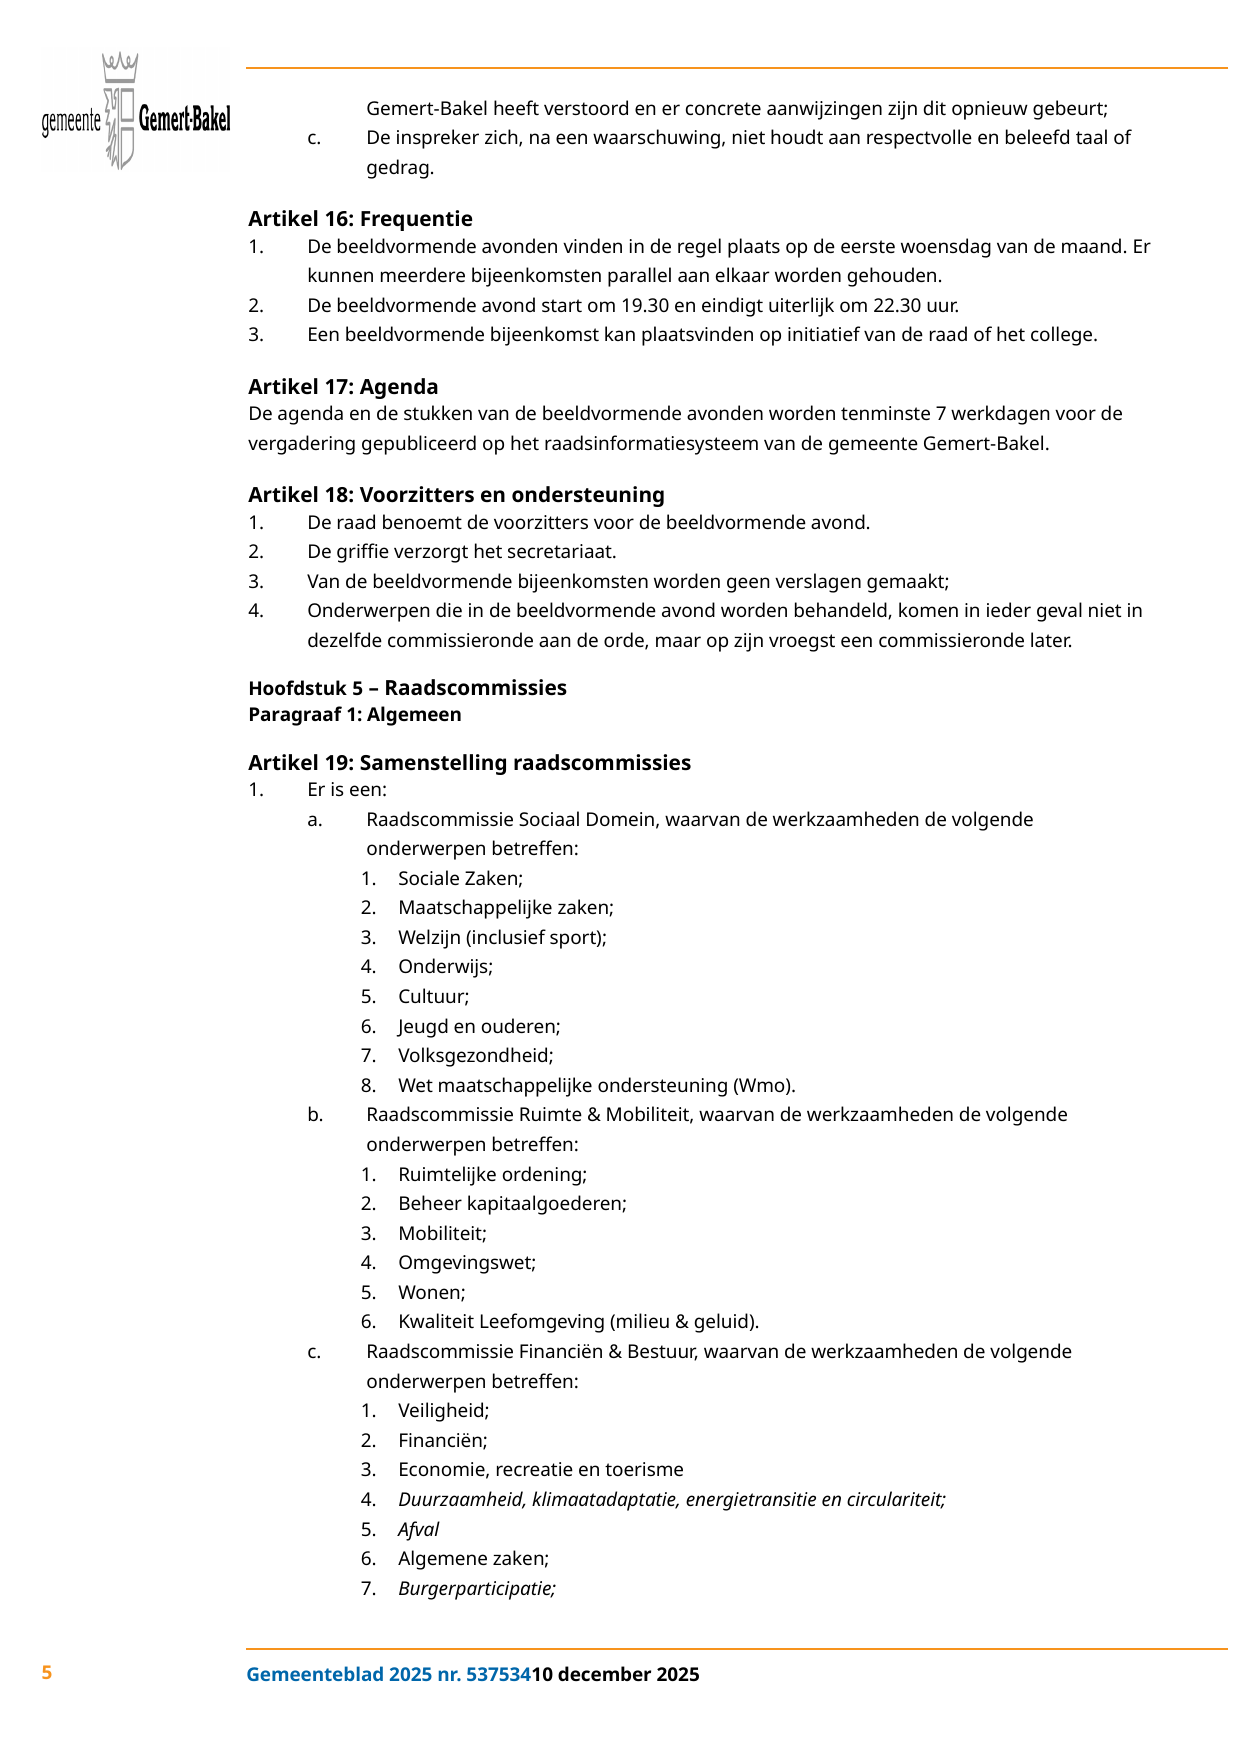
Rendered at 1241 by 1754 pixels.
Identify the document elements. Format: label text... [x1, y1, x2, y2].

list Raadscommissie Ruimte & Mobiliteit, waarvan de werkzaamheden de volgende onderwerpen betreffen: [307, 1102, 1152, 1157]
text Artikel 19: Samenstelling raadscommissies [248, 748, 1152, 776]
list Een beeldvormende bijeenkomst kan plaatsvinden op initiatief van de raad of het college. [248, 322, 1152, 347]
text Paragraaf 1: Algemeen [248, 701, 1152, 727]
list Gemert-Bakel heeft verstoord en er concrete aanwijzingen zijn dit opnieuw gebeurt; [307, 95, 1152, 121]
list Wet maatschappelijke ondersteuning (Wmo). [361, 1072, 1152, 1098]
list Onderwijs; [361, 954, 1152, 979]
list Raadscommissie Financiën & Bestuur, waarvan de werkzaamheden de volgende onderwerpen betreffen: [307, 1338, 1152, 1394]
list Raadscommissie Sociaal Domein, waarvan de werkzaamheden de volgende onderwerpen betreffen: [307, 806, 1152, 861]
list Mobiliteit; [361, 1220, 1152, 1246]
list Beheer kapitaalgoederen; [361, 1190, 1152, 1216]
list Van de beeldvormende bijeenkomsten worden geen verslagen gemaakt; [248, 568, 1152, 594]
list Jeugd en ouderen; [361, 1013, 1152, 1039]
list De beeldvormende avonden vinden in de regel plaats op de eerste woensdag van de maand. Er kunnen meerdere bijeenkomsten parallel aan elkaar worden gehouden. [248, 233, 1152, 288]
list Volksgezondheid; [361, 1042, 1152, 1068]
list Wonen; [361, 1279, 1152, 1305]
list De griffie verzorgt het secretariaat. [248, 538, 1152, 564]
text Artikel 18: Voorzitters en ondersteuning [248, 480, 1152, 509]
list Welzijn (inclusief sport); [361, 924, 1152, 950]
list De beeldvormende avond start om 19.30 en eindigt uiterlijk om 22.30 uur. [248, 292, 1152, 318]
list Omgevingswet; [361, 1249, 1152, 1275]
text Hoofdstuk 5 – Raadscommissies [248, 673, 1152, 701]
list Maatschappelijke zaken; [361, 894, 1152, 920]
list De raad benoemt de voorzitters voor de beeldvormende avond. [248, 509, 1152, 534]
list Cultuur; [361, 983, 1152, 1009]
list Financiën; [361, 1427, 1152, 1453]
list De inspreker zich, na een waarschuwing, niet houdt aan respectvolle en beleefd taal of gedrag. [307, 124, 1152, 180]
list Onderwerpen die in de beeldvormende avond worden behandeld, komen in ieder geval niet in dezelfde commissieronde aan de orde, maar op zijn vroegst een commissieronde later. [248, 598, 1152, 653]
list Ruimtelijke ordening; [361, 1161, 1152, 1187]
list Economie, recreatie en toerisme [361, 1457, 1152, 1482]
list Er is een: [248, 776, 1152, 802]
text Artikel 16: Frequentie [248, 204, 1152, 233]
list Duurzaamheid, klimaatadaptatie, energietransitie en circulariteit; [361, 1486, 1152, 1512]
list Algemene zaken; [361, 1545, 1152, 1571]
list Afval [361, 1516, 1152, 1542]
text Artikel 17: Agenda [248, 372, 1152, 400]
list Sociale Zaken; [361, 865, 1152, 891]
list Veiligheid; [361, 1397, 1152, 1423]
text De agenda en de stukken van de beeldvormende avonden worden tenminste 7 werkdagen voor de vergadering gepubliceerd op het raadsinformatiesysteem van de gemeente Gemert-Bakel. [248, 400, 1152, 456]
list Kwaliteit Leefomgeving (milieu & geluid). [361, 1309, 1152, 1334]
picture [41, 47, 231, 172]
list Burgerparticipatie; [361, 1575, 1152, 1601]
